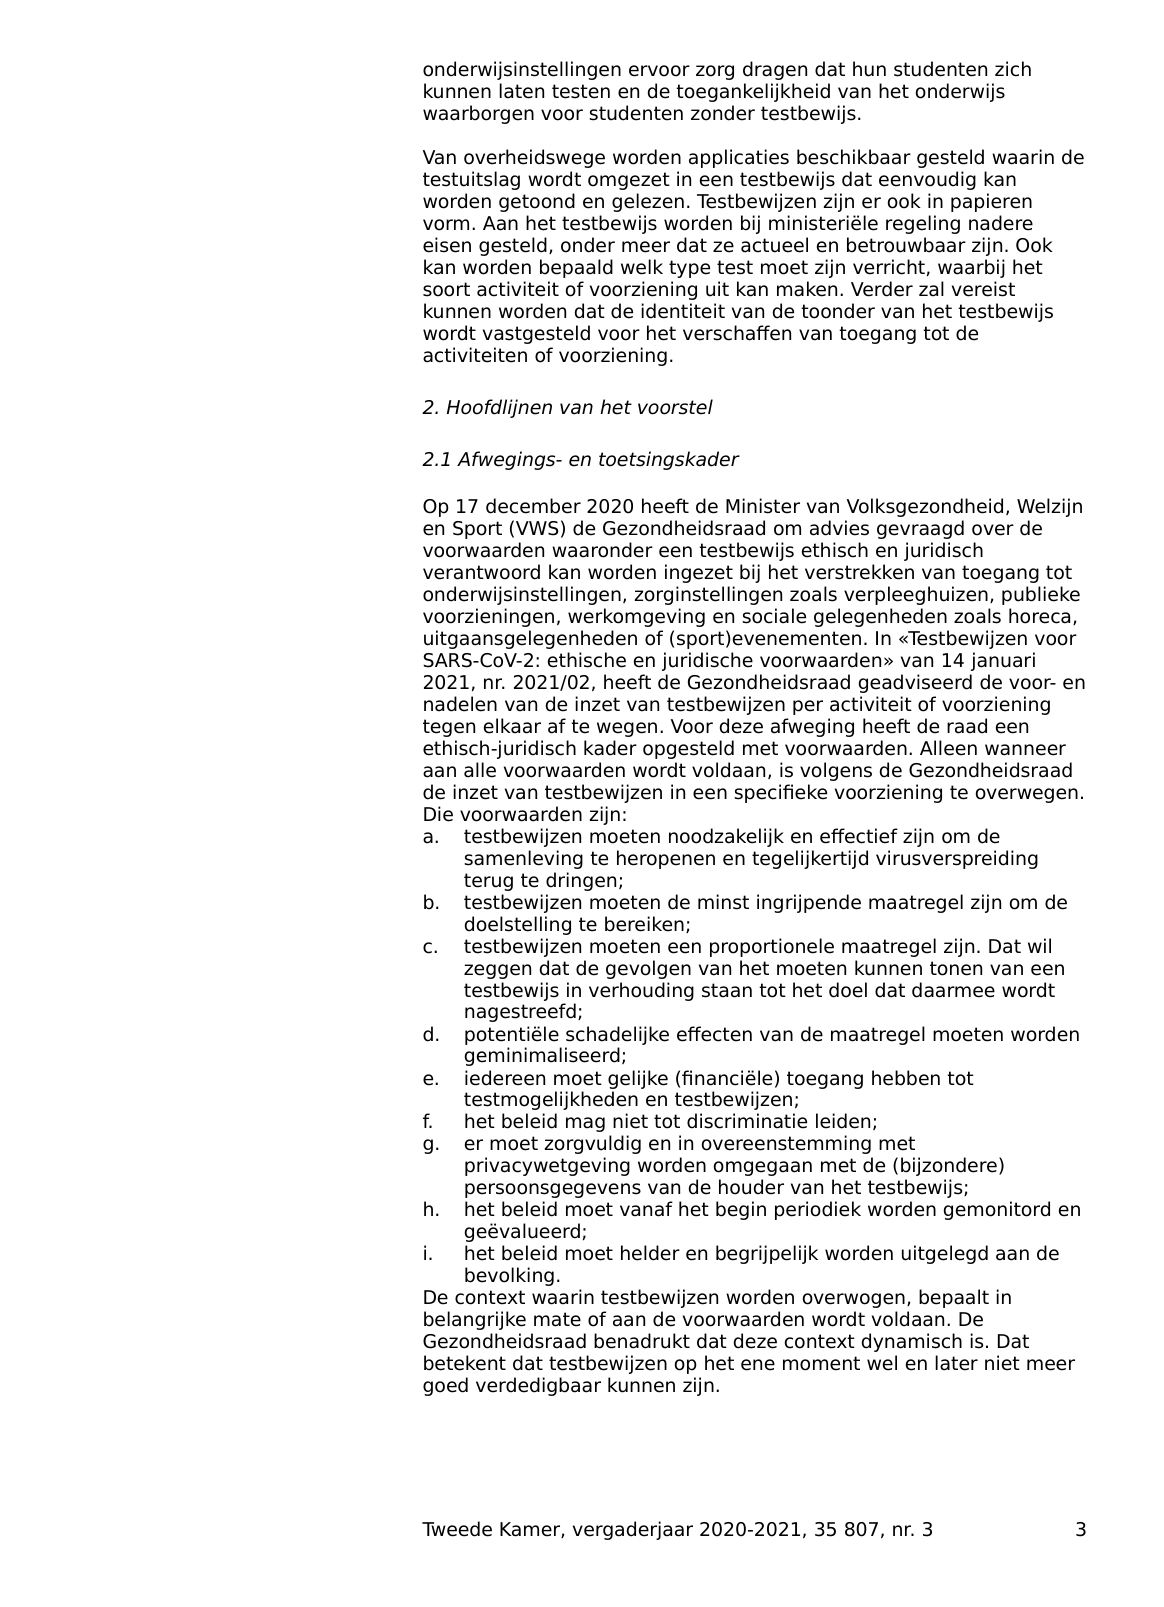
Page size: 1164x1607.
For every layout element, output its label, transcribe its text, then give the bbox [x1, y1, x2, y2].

text f. het beleid mag niet tot discriminatie leiden; [422, 1111, 1087, 1133]
subtitle 2.1 Afwegings- en toetsingskader [422, 449, 1087, 471]
text De context waarin testbewijzen worden overwogen, bepaalt in belangrijke mate of aan de voorwaarden wordt voldaan. De Gezondheidsraad benadrukt dat deze context dynamisch is. Dat betekent dat testbewijzen op het ene moment wel en later niet meer goed verdedigbaar kunnen zijn. [422, 1287, 1087, 1397]
text c. testbewijzen moeten een proportionele maatregel zijn. Dat wil zeggen dat de gevolgen van het moeten kunnen tonen van een testbewijs in verhouding staan tot het doel dat daarmee wordt nagestreefd; [422, 936, 1087, 1023]
text Op 17 december 2020 heeft de Minister van Volksgezondheid, Welzijn en Sport (VWS) de Gezondheidsraad om advies gevraagd over de voorwaarden waaronder een testbewijs ethisch en juridisch verantwoord kan worden ingezet bij het verstrekken van toegang tot onderwijsinstellingen, zorginstellingen zoals verpleeghuizen, publieke voorzieningen, werkomgeving en sociale gelegenheden zoals horeca, uitgaansgelegenheden of (sport)evenementen. In «Testbewijzen voor SARS-CoV-2: ethische en juridische voorwaarden» van 14 januari 2021, nr. 2021/02, heeft de Gezondheidsraad geadviseerd de voor- en nadelen van de inzet van testbewijzen per activiteit of voorziening tegen elkaar af te wegen. Voor deze afweging heeft de raad een ethisch-juridisch kader opgesteld met voorwaarden. Alleen wanneer aan alle voorwaarden wordt voldaan, is volgens de Gezondheidsraad de inzet van testbewijzen in een specifieke voorziening te overwegen. Die voorwaarden zijn: [422, 496, 1087, 826]
text d. potentiële schadelijke effecten van de maatregel moeten worden geminimaliseerd; [422, 1023, 1087, 1067]
subtitle 2. Hoofdlijnen van het voorstel [422, 397, 1087, 419]
text i. het beleid moet helder en begrijpelijk worden uitgelegd aan de bevolking. [422, 1243, 1087, 1287]
text a. testbewijzen moeten noodzakelijk en effectief zijn om de samenleving te heropenen en tegelijkertijd virusverspreiding terug te dringen; [422, 826, 1087, 892]
text e. iedereen moet gelijke (financiële) toegang hebben tot testmogelijkheden en testbewijzen; [422, 1067, 1087, 1111]
text Van overheidswege worden applicaties beschikbaar gesteld waarin de testuitslag wordt omgezet in een testbewijs dat eenvoudig kan worden getoond en gelezen. Testbewijzen zijn er ook in papieren vorm. Aan het testbewijs worden bij ministeriële regeling nadere eisen gesteld, onder meer dat ze actueel en betrouwbaar zijn. Ook kan worden bepaald welk type test moet zijn verricht, waarbij het soort activiteit of voorziening uit kan maken. Verder zal vereist kunnen worden dat de identiteit van de toonder van het testbewijs wordt vastgesteld voor het verschaffen van toegang tot de activiteiten of voorziening. [422, 147, 1087, 367]
text g. er moet zorgvuldig en in overeenstemming met privacywetgeving worden omgegaan met de (bijzondere) persoonsgegevens van de houder van het testbewijs; [422, 1133, 1087, 1199]
text h. het beleid moet vanaf het begin periodiek worden gemonitord en geëvalueerd; [422, 1199, 1087, 1243]
text b. testbewijzen moeten de minst ingrijpende maatregel zijn om de doelstelling te bereiken; [422, 892, 1087, 936]
text onderwijsinstellingen ervoor zorg dragen dat hun studenten zich kunnen laten testen en de toegankelijkheid van het onderwijs waarborgen voor studenten zonder testbewijs. [422, 59, 1087, 125]
